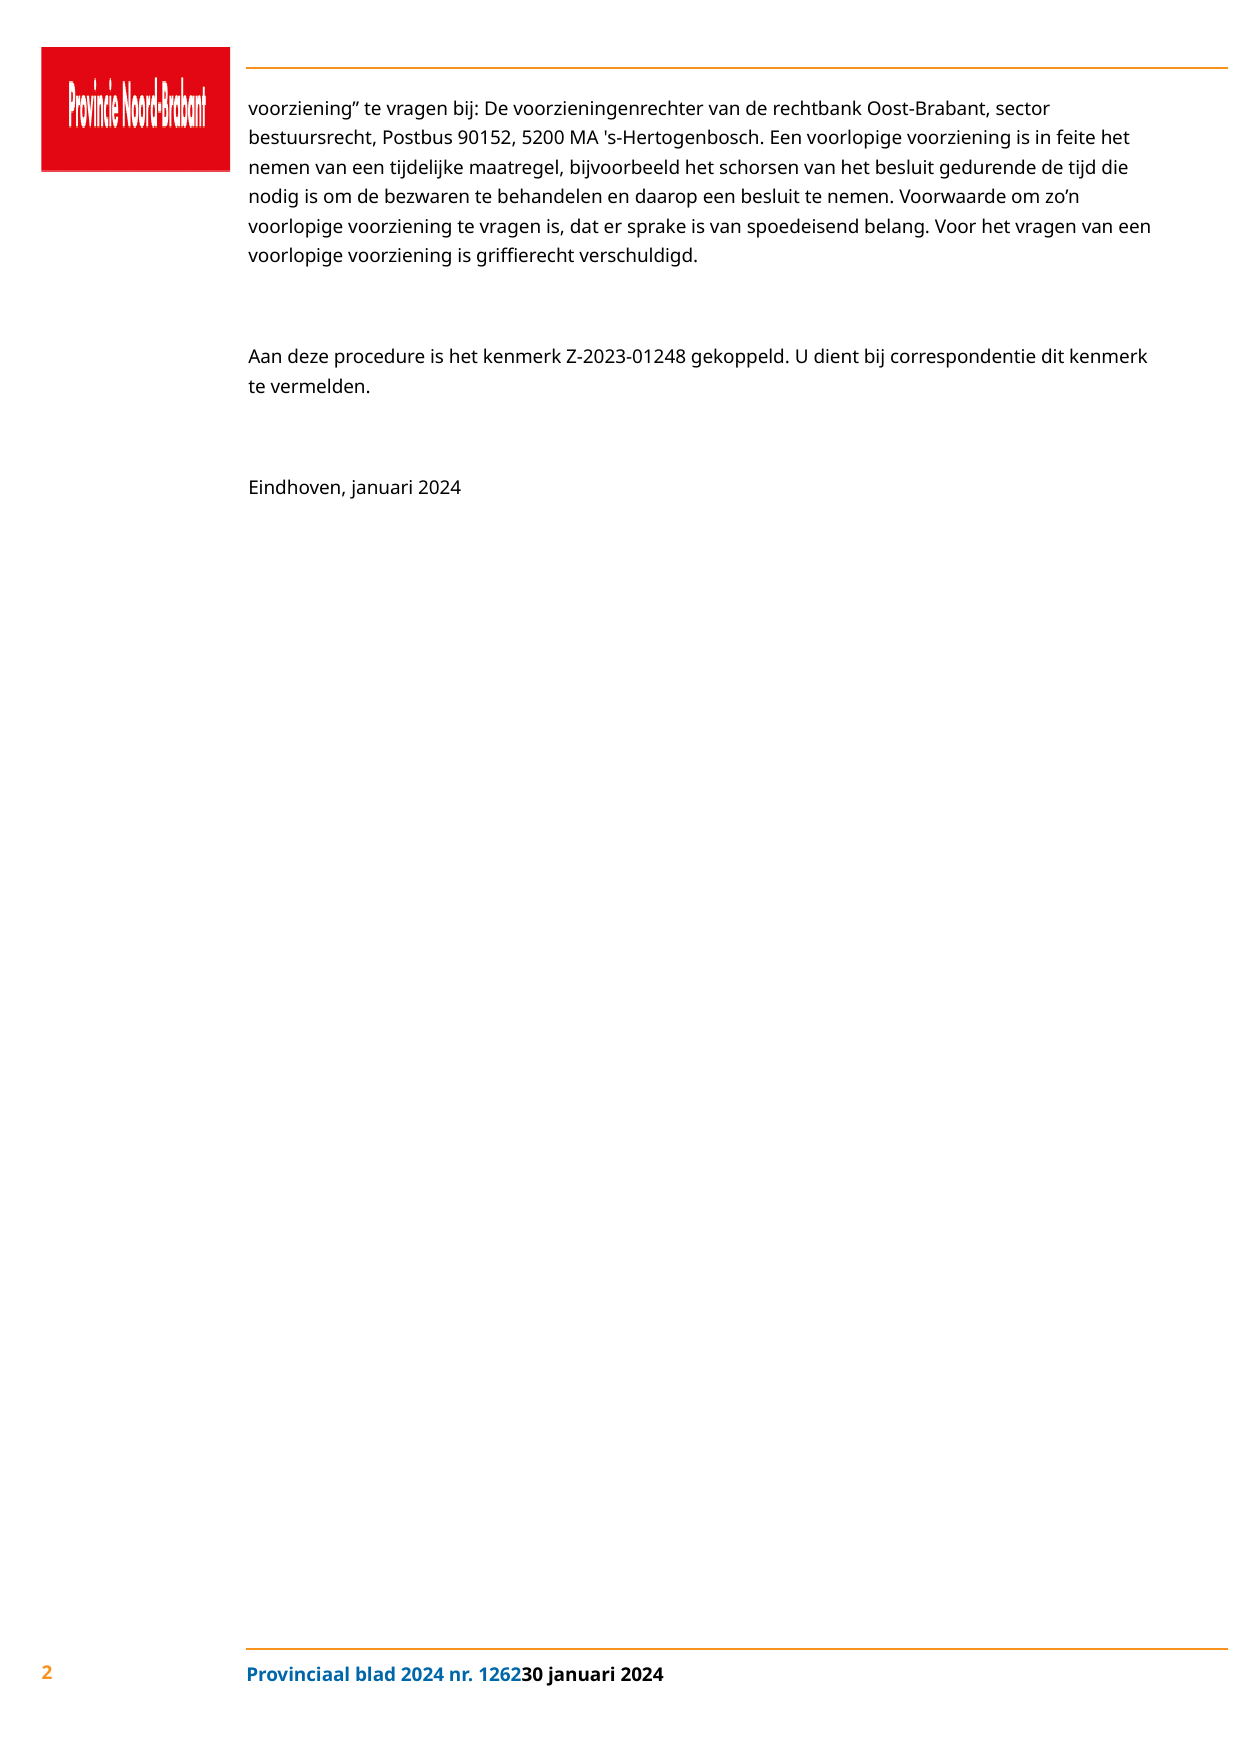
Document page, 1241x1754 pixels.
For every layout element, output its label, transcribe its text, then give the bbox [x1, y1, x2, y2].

picture [41, 47, 231, 172]
text voorziening” te vragen bij: De voorzieningenrechter van de rechtbank Oost-Brabant, sector bestuursrecht, Postbus 90152, 5200 MA 's-Hertogenbosch. Een voorlopige voorziening is in feite het nemen van een tijdelijke maatregel, bijvoorbeeld het schorsen van het besluit gedurende de tijd die nodig is om de bezwaren te behandelen en daarop een besluit te nemen. Voorwaarde om zo’n voorlopige voorziening te vragen is, dat er sprake is van spoedeisend belang. Voor het vragen van een voorlopige voorziening is griffierecht verschuldigd. [248, 95, 1152, 268]
text Eindhoven, januari 2024 [248, 474, 1152, 500]
text Aan deze procedure is het kenmerk Z-2023-01248 gekoppeld. U dient bij correspondentie dit kenmerk te vermelden. [248, 343, 1152, 399]
